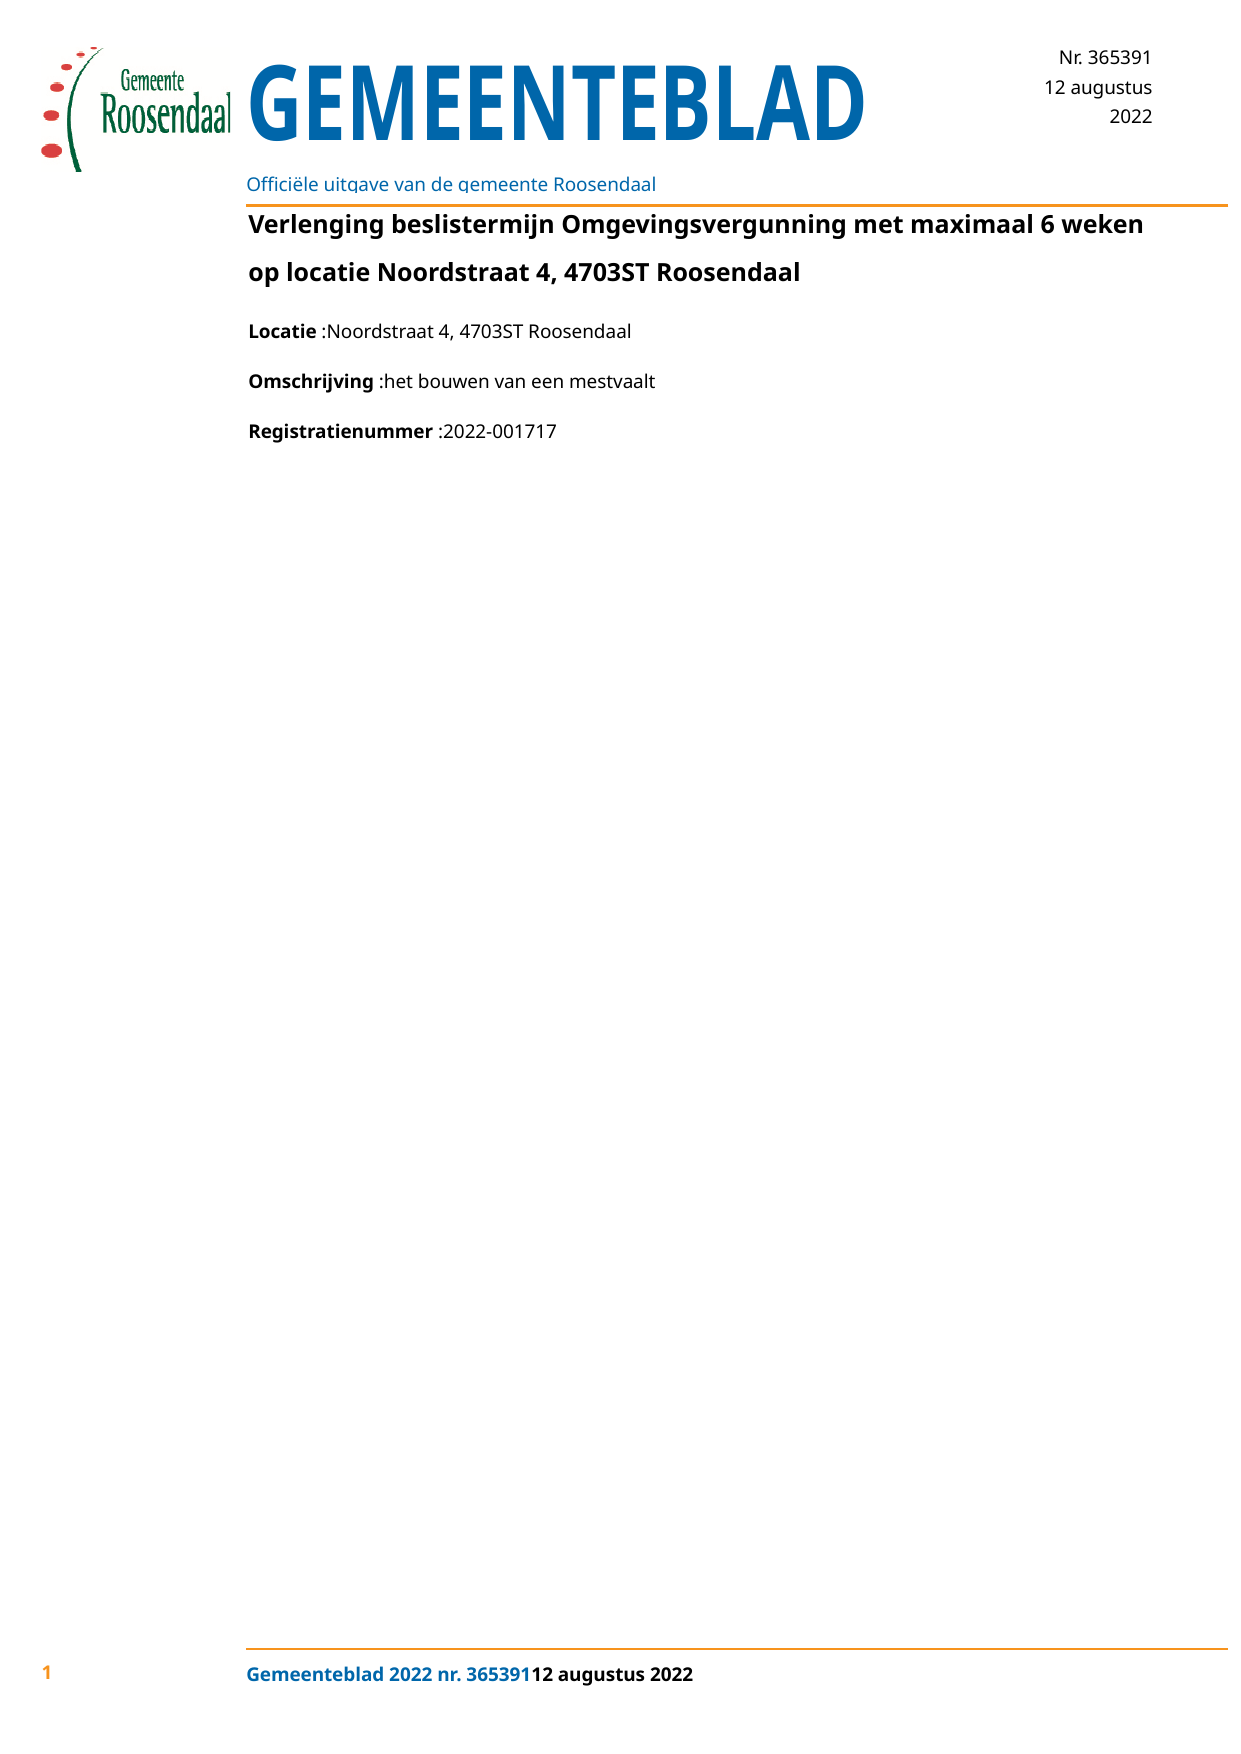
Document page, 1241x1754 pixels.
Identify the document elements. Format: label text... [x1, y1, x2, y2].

text Registratienummer :2022-001717 [248, 419, 1152, 444]
text Verlenging beslistermijn Omgevingsvergunning met maximaal 6 weken op locatie Noordstraat 4, 4703ST Roosendaal [248, 207, 1152, 288]
picture [41, 47, 231, 172]
text Omschrijving :het bouwen van een mestvaalt [248, 368, 1152, 394]
text Locatie :Noordstraat 4, 4703ST Roosendaal [248, 318, 1152, 344]
